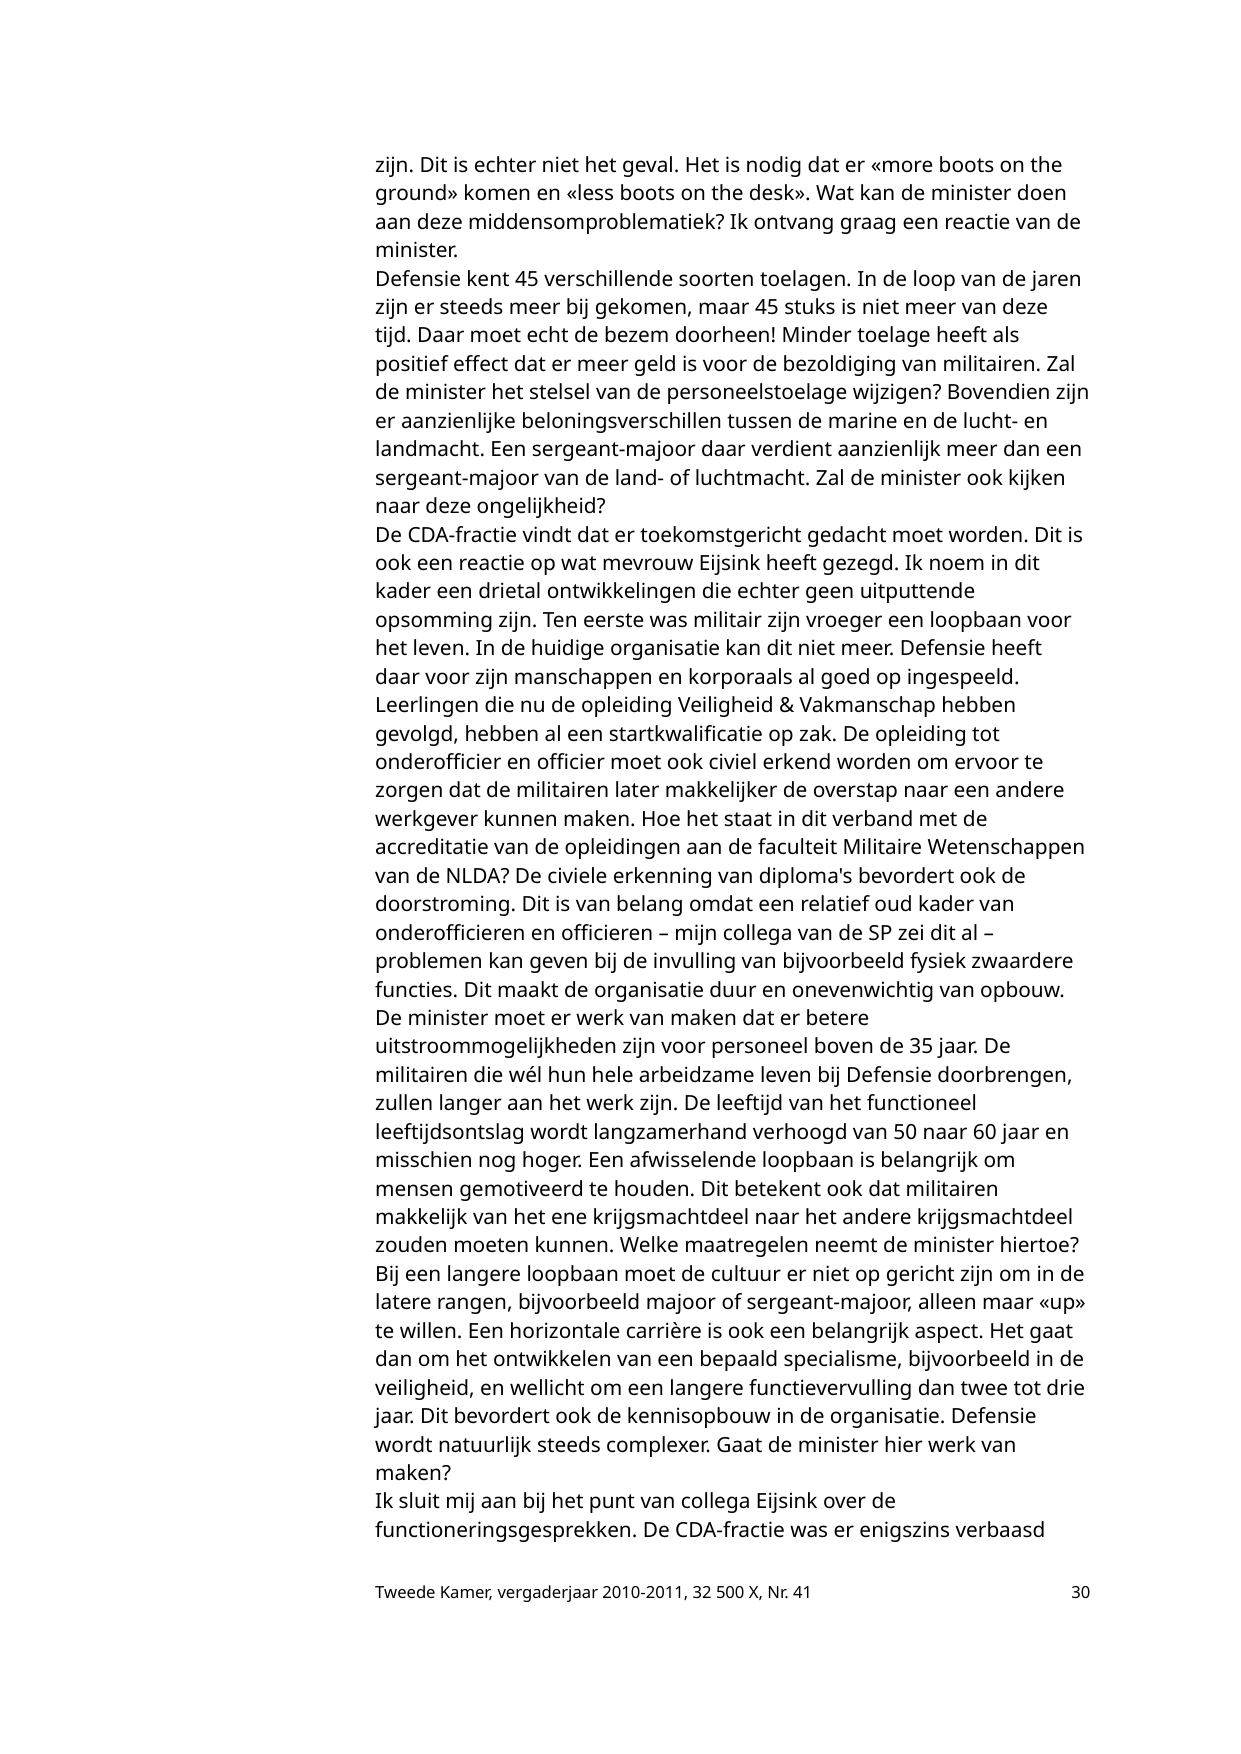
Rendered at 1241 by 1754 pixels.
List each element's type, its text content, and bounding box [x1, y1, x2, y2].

text Bij een langere loopbaan moet de cultuur er niet op gericht zijn om in de latere rangen, bijvoorbeeld majoor of sergeant-majoor, alleen maar «up» te willen. Een horizontale carrière is ook een belangrijk aspect. Het gaat dan om het ontwikkelen van een bepaald specialisme, bijvoorbeeld in de veiligheid, en wellicht om een langere functievervulling dan twee tot drie jaar. Dit bevordert ook de kennisopbouw in de organisatie. Defensie wordt natuurlijk steeds complexer. Gaat de minister hier werk van maken? [375, 1259, 1090, 1487]
text zijn. Dit is echter niet het geval. Het is nodig dat er «more boots on the ground» komen en «less boots on the desk». Wat kan de minister doen aan deze middensomproblematiek? Ik ontvang graag een reactie van de minister. [375, 150, 1090, 264]
text Defensie kent 45 verschillende soorten toelagen. In de loop van de jaren zijn er steeds meer bij gekomen, maar 45 stuks is niet meer van deze tijd. Daar moet echt de bezem doorheen! Minder toelage heeft als positief effect dat er meer geld is voor de bezoldiging van militairen. Zal de minister het stelsel van de personeelstoelage wijzigen? Bovendien zijn er aanzienlijke beloningsverschillen tussen de marine en de lucht- en landmacht. Een sergeant-majoor daar verdient aanzienlijk meer dan een sergeant-majoor van de land- of luchtmacht. Zal de minister ook kijken naar deze ongelijkheid? [375, 264, 1090, 520]
text Ik sluit mij aan bij het punt van collega Eijsink over de functioneringsgesprekken. De CDA-fractie was er enigszins verbaasd [375, 1487, 1090, 1543]
text De CDA-fractie vindt dat er toekomstgericht gedacht moet worden. Dit is ook een reactie op wat mevrouw Eijsink heeft gezegd. Ik noem in dit kader een drietal ontwikkelingen die echter geen uitputtende opsomming zijn. Ten eerste was militair zijn vroeger een loopbaan voor het leven. In de huidige organisatie kan dit niet meer. Defensie heeft daar voor zijn manschappen en korporaals al goed op ingespeeld. Leerlingen die nu de opleiding Veiligheid & Vakmanschap hebben gevolgd, hebben al een startkwalificatie op zak. De opleiding tot onderofficier en officier moet ook civiel erkend worden om ervoor te zorgen dat de militairen later makkelijker de overstap naar een andere werkgever kunnen maken. Hoe het staat in dit verband met de accreditatie van de opleidingen aan de faculteit Militaire Wetenschappen van de NLDA? De civiele erkenning van diploma's bevordert ook de doorstroming. Dit is van belang omdat een relatief oud kader van onderofficieren en officieren – mijn collega van de SP zei dit al – problemen kan geven bij de invulling van bijvoorbeeld fysiek zwaardere functies. Dit maakt de organisatie duur en onevenwichtig van opbouw. De minister moet er werk van maken dat er betere uitstroommogelijkheden zijn voor personeel boven de 35 jaar. De militairen die wél hun hele arbeidzame leven bij Defensie doorbrengen, zullen langer aan het werk zijn. De leeftijd van het functioneel leeftijdsontslag wordt langzamerhand verhoogd van 50 naar 60 jaar en misschien nog hoger. Een afwisselende loopbaan is belangrijk om mensen gemotiveerd te houden. Dit betekent ook dat militairen makkelijk van het ene krijgsmachtdeel naar het andere krijgsmachtdeel zouden moeten kunnen. Welke maatregelen neemt de minister hiertoe? [375, 520, 1090, 1259]
